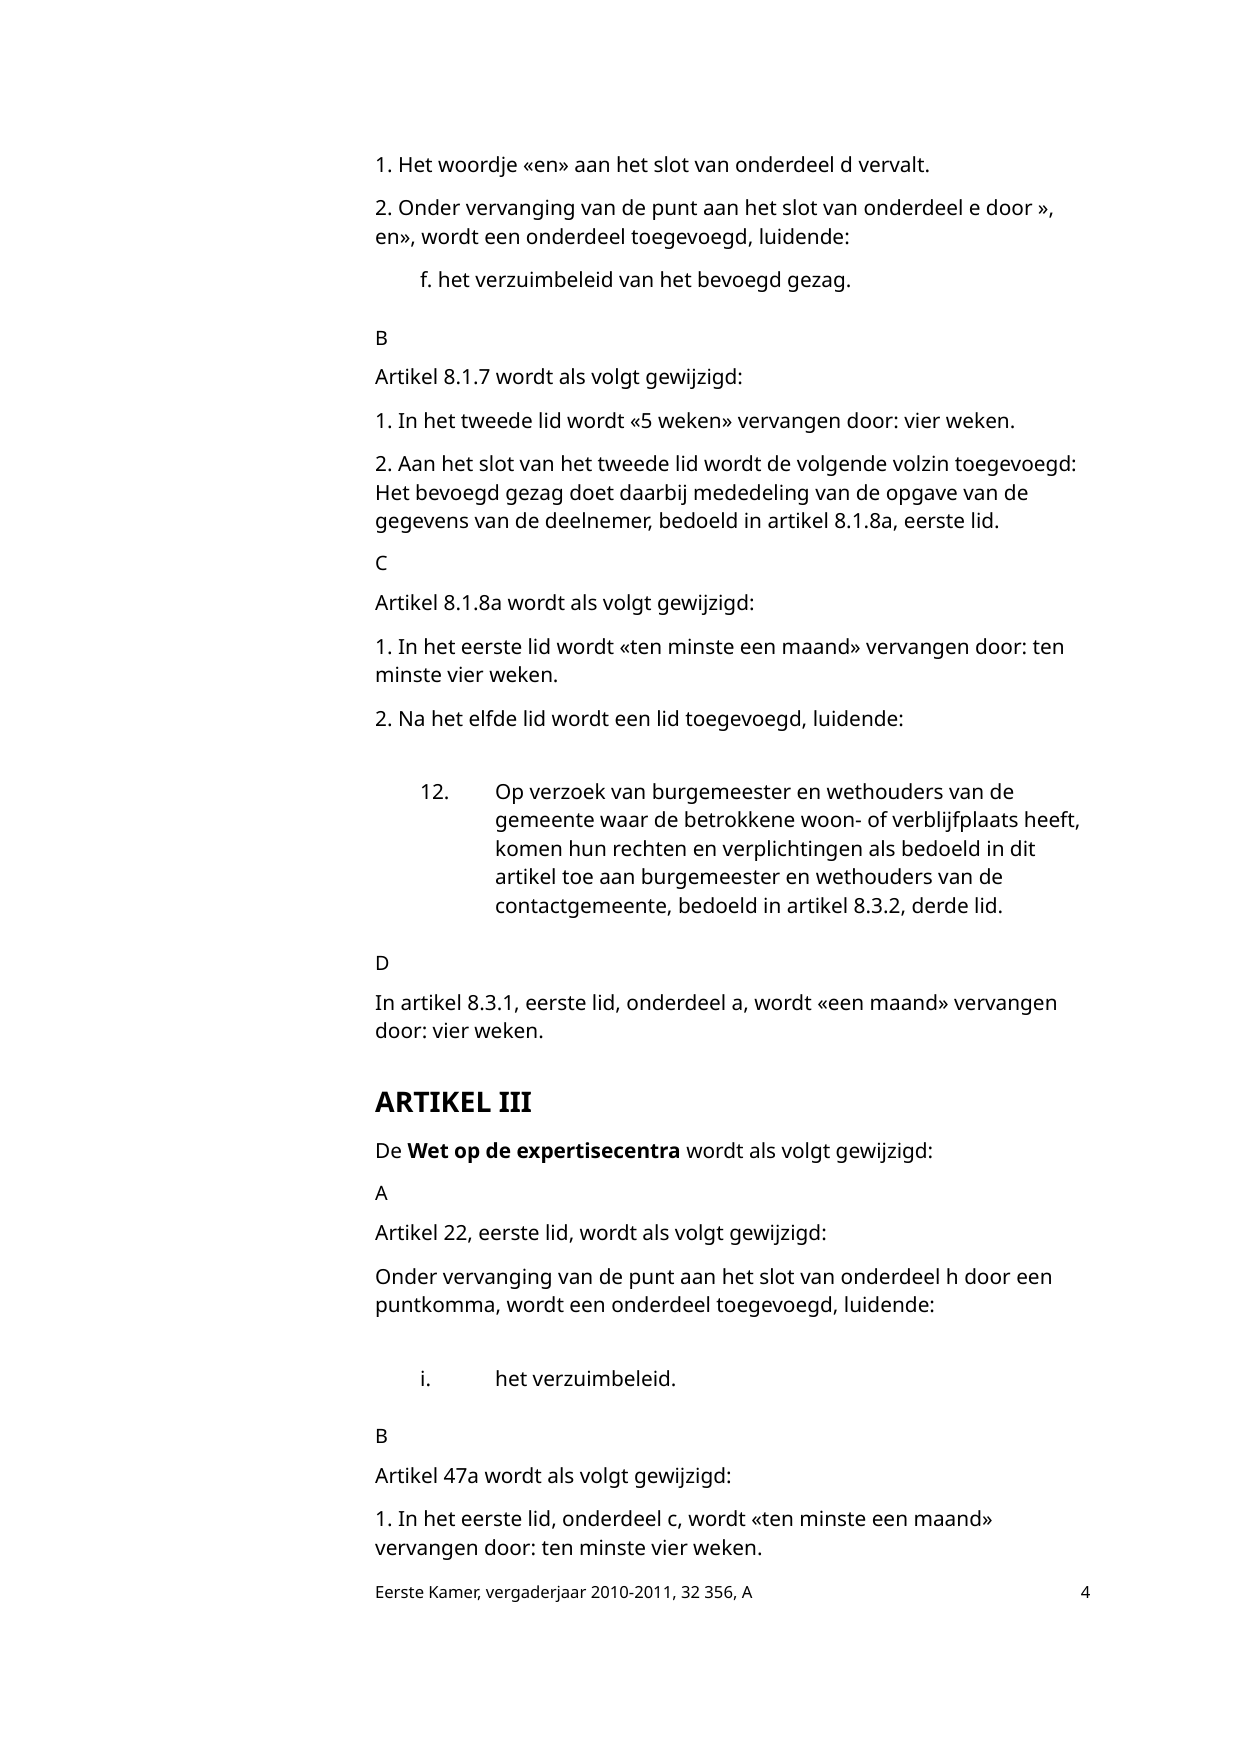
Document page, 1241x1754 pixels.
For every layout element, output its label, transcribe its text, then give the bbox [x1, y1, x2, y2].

text C [375, 550, 1090, 577]
text A [375, 1179, 1090, 1207]
text 2. Onder vervanging van de punt aan het slot van onderdeel e door », en», wordt een onderdeel toegevoegd, luidende: [375, 193, 1090, 250]
text 2. Na het elfde lid wordt een lid toegevoegd, luidende: [375, 704, 1090, 732]
list het verzuimbeleid. [420, 1364, 1090, 1392]
text De Wet op de expertisecentra wordt als volgt gewijzigd: [375, 1136, 1090, 1164]
text D [375, 949, 1090, 976]
text Artikel 8.1.7 wordt als volgt gewijzigd: [375, 362, 1090, 391]
list Op verzoek van burgemeester en wethouders van de gemeente waar de betrokkene woon- of verblijfplaats heeft, komen hun rechten en verplichtingen als bedoeld in dit artikel toe aan burgemeester en wethouders van de contactgemeente, bedoeld in artikel 8.3.2, derde lid. [420, 777, 1090, 919]
text 1. In het tweede lid wordt «5 weken» vervangen door: vier weken. [375, 406, 1090, 434]
text Artikel 47a wordt als volgt gewijzigd: [375, 1461, 1090, 1489]
text Artikel 8.1.8a wordt als volgt gewijzigd: [375, 588, 1090, 617]
text Artikel 22, eerste lid, wordt als volgt gewijzigd: [375, 1218, 1090, 1247]
text In artikel 8.3.1, eerste lid, onderdeel a, wordt «een maand» vervangen door: vier weken. [375, 988, 1090, 1045]
text B [375, 324, 1090, 351]
text 1. In het eerste lid, onderdeel c, wordt «ten minste een maand» vervangen door: ten minste vier weken. [375, 1504, 1090, 1561]
text Onder vervanging van de punt aan het slot van onderdeel h door een puntkomma, wordt een onderdeel toegevoegd, luidende: [375, 1262, 1090, 1319]
text B [375, 1422, 1090, 1449]
text 2. Aan het slot van het tweede lid wordt de volgende volzin toegevoegd: Het bevoegd gezag doet daarbij mededeling van de opgave van de gegevens van de deelnemer, bedoeld in artikel 8.1.8a, eerste lid. [375, 449, 1090, 535]
text f. het verzuimbeleid van het bevoegd gezag. [420, 265, 1090, 294]
subtitle ARTIKEL III [375, 1082, 1090, 1121]
text 1. Het woordje «en» aan het slot van onderdeel d vervalt. [375, 150, 1090, 178]
text 1. In het eerste lid wordt «ten minste een maand» vervangen door: ten minste vier weken. [375, 632, 1090, 689]
